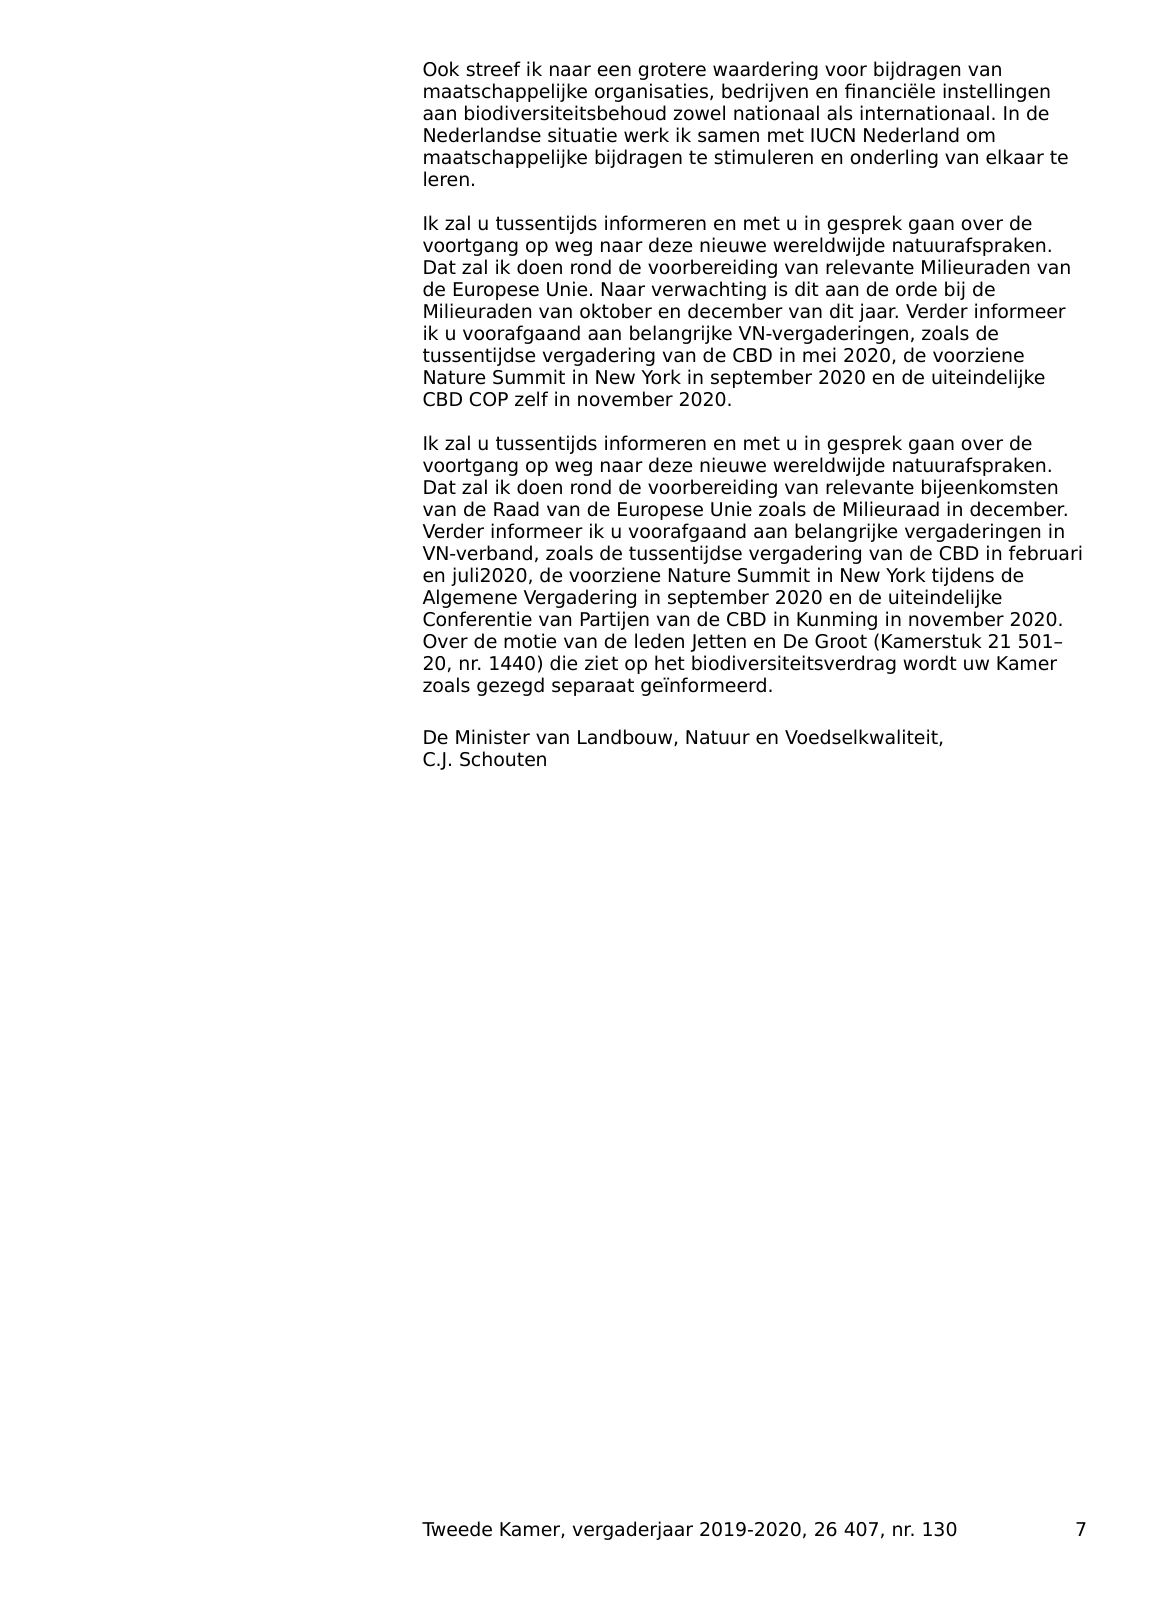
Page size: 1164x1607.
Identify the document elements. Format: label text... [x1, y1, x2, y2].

text Ook streef ik naar een grotere waardering voor bijdragen van maatschappelijke organisaties, bedrijven en financiële instellingen aan biodiversiteitsbehoud zowel nationaal als internationaal. In de Nederlandse situatie werk ik samen met IUCN Nederland om maatschappelijke bijdragen te stimuleren en onderling van elkaar te leren. [422, 59, 1087, 191]
text De Minister van Landbouw, Natuur en Voedselkwaliteit, C.J. Schouten [422, 727, 1087, 771]
text Ik zal u tussentijds informeren en met u in gesprek gaan over de voortgang op weg naar deze nieuwe wereldwijde natuurafspraken. Dat zal ik doen rond de voorbereiding van relevante bijeenkomsten van de Raad van de Europese Unie zoals de Milieuraad in december. Verder informeer ik u voorafgaand aan belangrijke vergaderingen in VN-verband, zoals de tussentijdse vergadering van de CBD in februari en juli2020, de voorziene Nature Summit in New York tijdens de Algemene Vergadering in september 2020 en de uiteindelijke Conferentie van Partijen van de CBD in Kunming in november 2020. Over de motie van de leden Jetten en De Groot (Kamerstuk 21 501–20, nr. 1440) die ziet op het biodiversiteitsverdrag wordt uw Kamer zoals gezegd separaat geïnformeerd. [422, 433, 1087, 697]
text Ik zal u tussentijds informeren en met u in gesprek gaan over de voortgang op weg naar deze nieuwe wereldwijde natuurafspraken. Dat zal ik doen rond de voorbereiding van relevante Milieuraden van de Europese Unie. Naar verwachting is dit aan de orde bij de Milieuraden van oktober en december van dit jaar. Verder informeer ik u voorafgaand aan belangrijke VN-vergaderingen, zoals de tussentijdse vergadering van de CBD in mei 2020, de voorziene Nature Summit in New York in september 2020 en de uiteindelijke CBD COP zelf in november 2020. [422, 213, 1087, 411]
